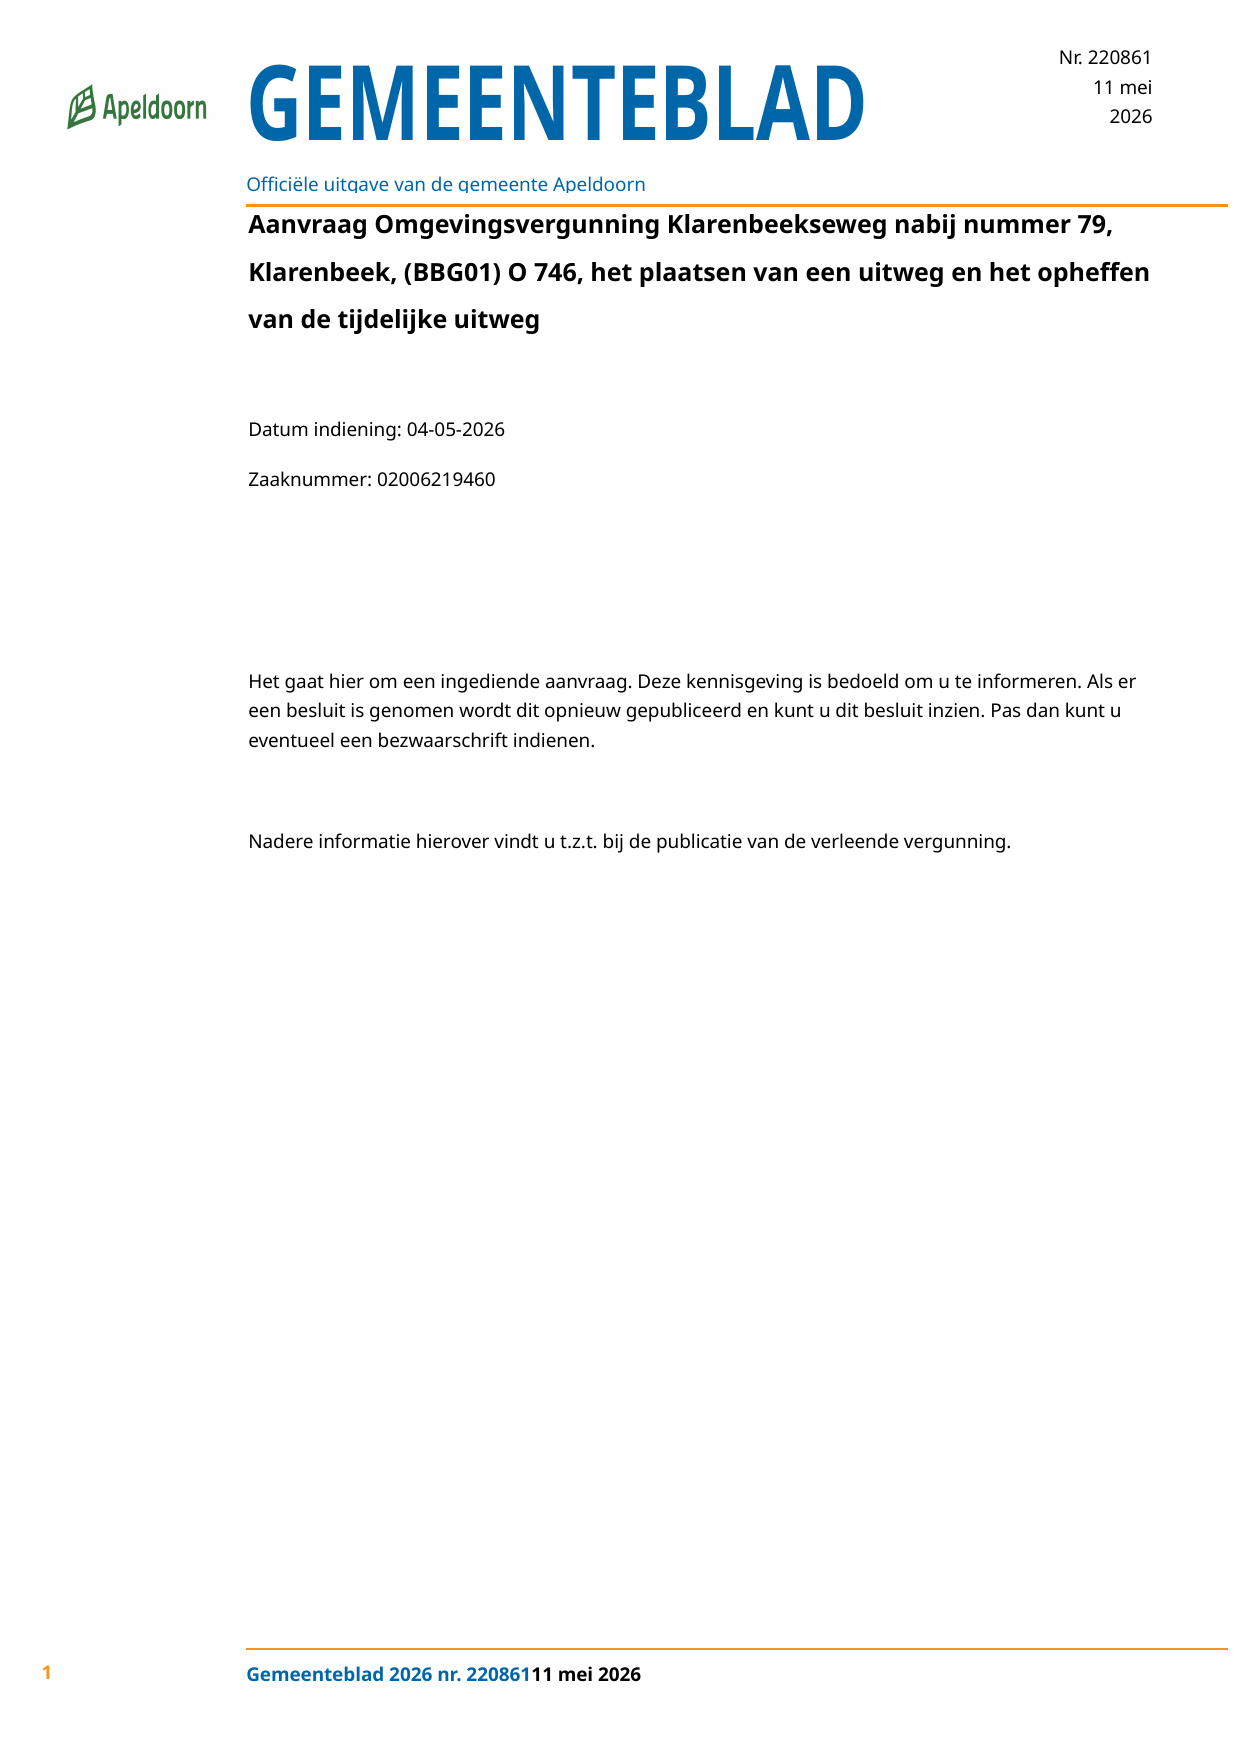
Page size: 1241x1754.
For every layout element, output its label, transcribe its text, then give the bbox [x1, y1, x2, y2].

text Nadere informatie hierover vindt u t.z.t. bij de publicatie van de verleende vergunning. [248, 828, 1152, 854]
text Het gaat hier om een ingediende aanvraag. Deze kennisgeving is bedoeld om u te informeren. Als er een besluit is genomen wordt dit opnieuw gepubliceerd en kunt u dit besluit inzien. Pas dan kunt u eventueel een bezwaarschrift indienen. [248, 668, 1152, 753]
text Datum indiening: 04-05-2026 [248, 416, 1152, 442]
text Zaaknummer: 02006219460 [248, 466, 1152, 492]
picture [41, 47, 231, 172]
text Aanvraag Omgevingsvergunning Klarenbeekseweg nabij nummer 79, Klarenbeek, (BBG01) O 746, het plaatsen van een uitweg en het opheffen van de tijdelijke uitweg [248, 207, 1152, 336]
